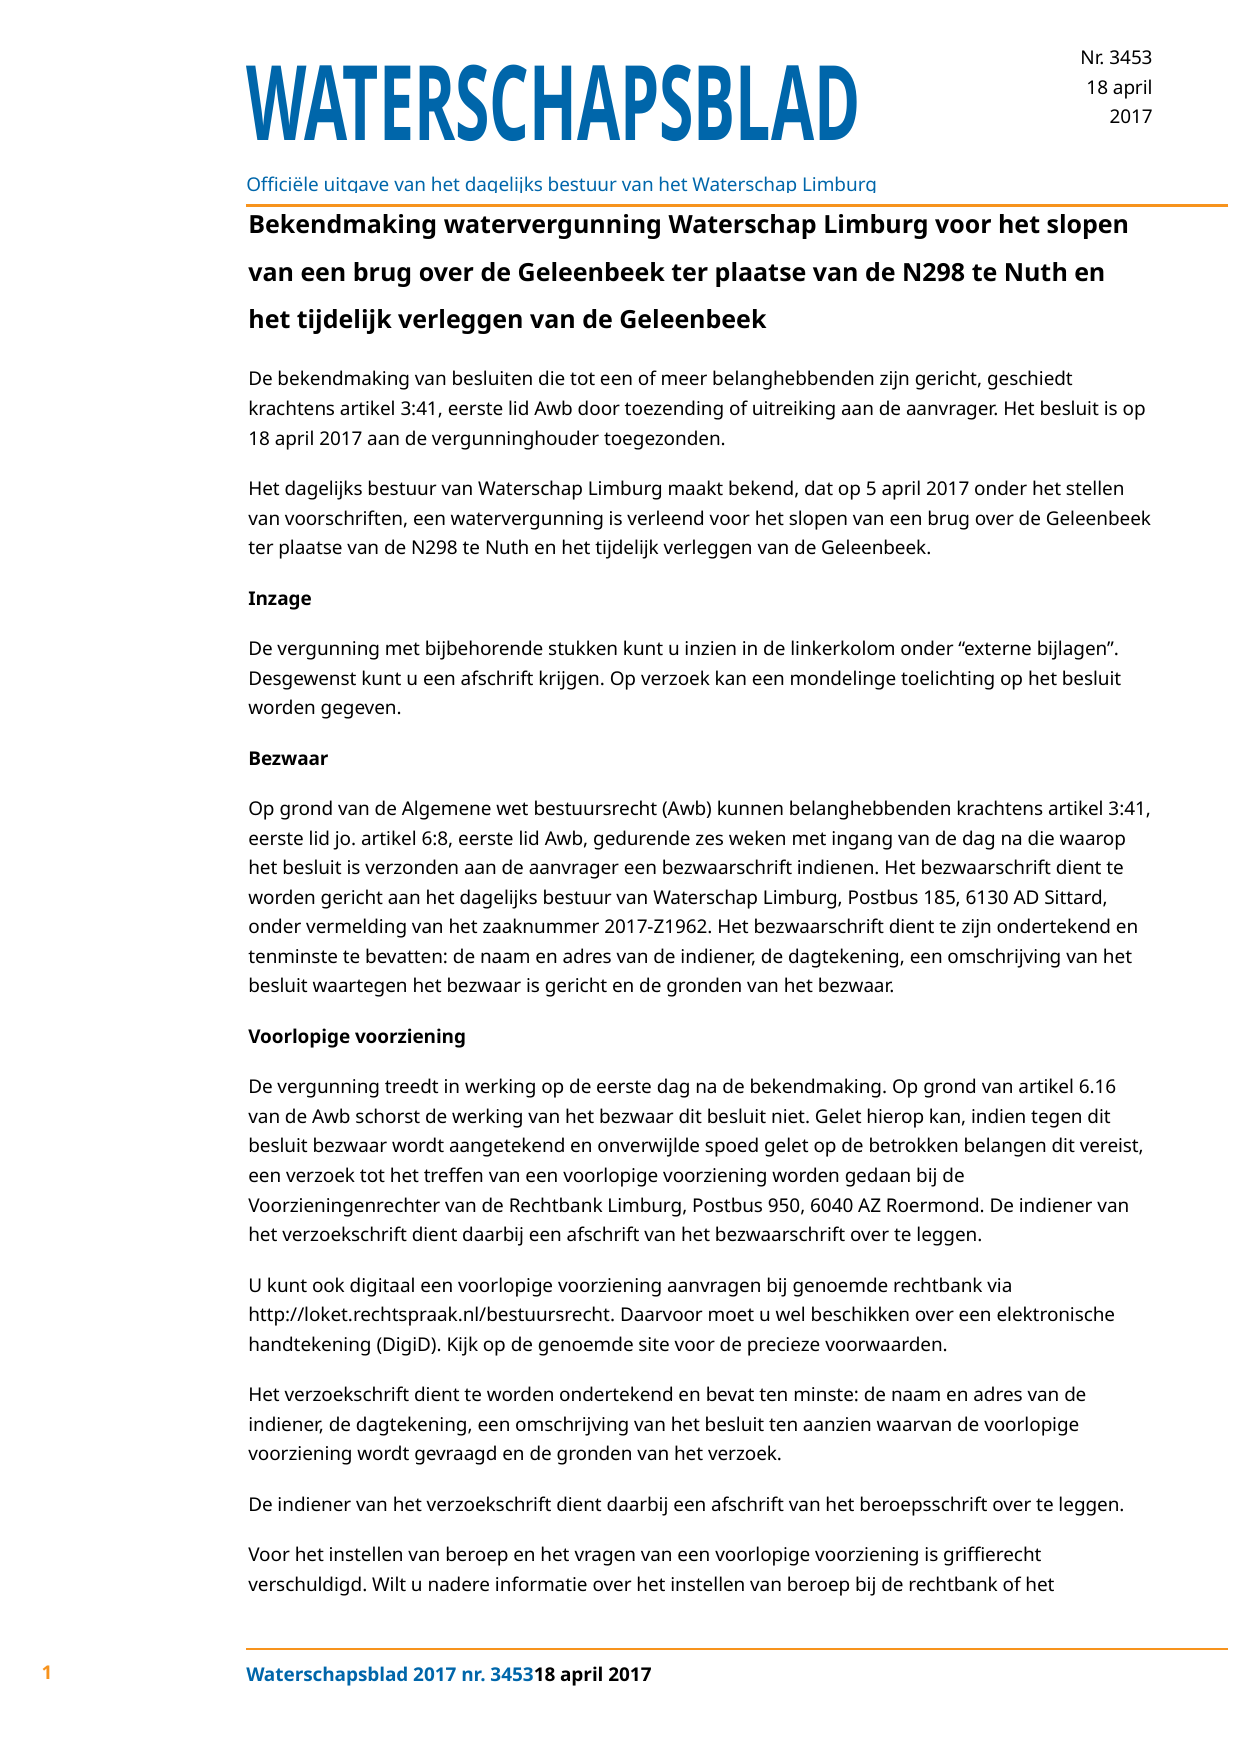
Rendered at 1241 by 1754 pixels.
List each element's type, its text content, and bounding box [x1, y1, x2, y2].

text Inzage [248, 585, 1152, 610]
text Op grond van de Algemene wet bestuursrecht (Awb) kunnen belanghebbenden krachtens artikel 3:41, eerste lid jo. artikel 6:8, eerste lid Awb, gedurende zes weken met ingang van de dag na die waarop het besluit is verzonden aan de aanvrager een bezwaarschrift indienen. Het bezwaarschrift dient te worden gericht aan het dagelijks bestuur van Waterschap Limburg, Postbus 185, 6130 AD Sittard, onder vermelding van het zaaknummer 2017-Z1962. Het bezwaarschrift dient te zijn ondertekend en tenminste te bevatten: de naam en adres van de indiener, de dagtekening, een omschrijving van het besluit waartegen het bezwaar is gericht en de gronden van het bezwaar. [248, 795, 1152, 998]
text De bekendmaking van besluiten die tot een of meer belanghebbenden zijn gericht, geschiedt krachtens artikel 3:41, eerste lid Awb door toezending of uitreiking aan de aanvrager. Het besluit is op 18 april 2017 aan de vergunninghouder toegezonden. [248, 366, 1152, 450]
text De vergunning treedt in werking op de eerste dag na de bekendmaking. Op grond van artikel 6.16 van de Awb schorst de werking van het bezwaar dit besluit niet. Gelet hierop kan, indien tegen dit besluit bezwaar wordt aangetekend en onverwijlde spoed gelet op de betrokken belangen dit vereist, een verzoek tot het treffen van een voorlopige voorziening worden gedaan bij de Voorzieningenrechter van de Rechtbank Limburg, Postbus 950, 6040 AZ Roermond. De indiener van het verzoekschrift dient daarbij een afschrift van het bezwaarschrift over te leggen. [248, 1073, 1152, 1247]
text De indiener van het verzoekschrift dient daarbij een afschrift van het beroepsschrift over te leggen. [248, 1491, 1152, 1517]
text Bezwaar [248, 745, 1152, 770]
text U kunt ook digitaal een voorlopige voorziening aanvragen bij genoemde rechtbank via http://loket.rechtspraak.nl/bestuursrecht. Daarvoor moet u wel beschikken over een elektronische handtekening (DigiD). Kijk op de genoemde site voor de precieze voorwaarden. [248, 1272, 1152, 1357]
text Voor het instellen van beroep en het vragen van een voorlopige voorziening is griffierecht verschuldigd. Wilt u nadere informatie over het instellen van beroep bij de rechtbank of het [248, 1541, 1152, 1597]
text Het dagelijks bestuur van Waterschap Limburg maakt bekend, dat op 5 april 2017 onder het stellen van voorschriften, een watervergunning is verleend voor het slopen van een brug over de Geleenbeek ter plaatse van de N298 te Nuth en het tijdelijk verleggen van de Geleenbeek. [248, 475, 1152, 560]
text Voorlopige voorziening [248, 1023, 1152, 1049]
text De vergunning met bijbehorende stukken kunt u inzien in de linkerkolom onder “externe bijlagen”. Desgewenst kunt u een afschrift krijgen. Op verzoek kan een mondelinge toelichting op het besluit worden gegeven. [248, 635, 1152, 720]
text Bekendmaking watervergunning Waterschap Limburg voor het slopen van een brug over de Geleenbeek ter plaatse van de N298 te Nuth en het tijdelijk verleggen van de Geleenbeek [248, 207, 1152, 336]
text Het verzoekschrift dient te worden ondertekend en bevat ten minste: de naam en adres van de indiener, de dagtekening, een omschrijving van het besluit ten aanzien waarvan de voorlopige voorziening wordt gevraagd en de gronden van het verzoek. [248, 1381, 1152, 1466]
picture [41, 47, 231, 172]
